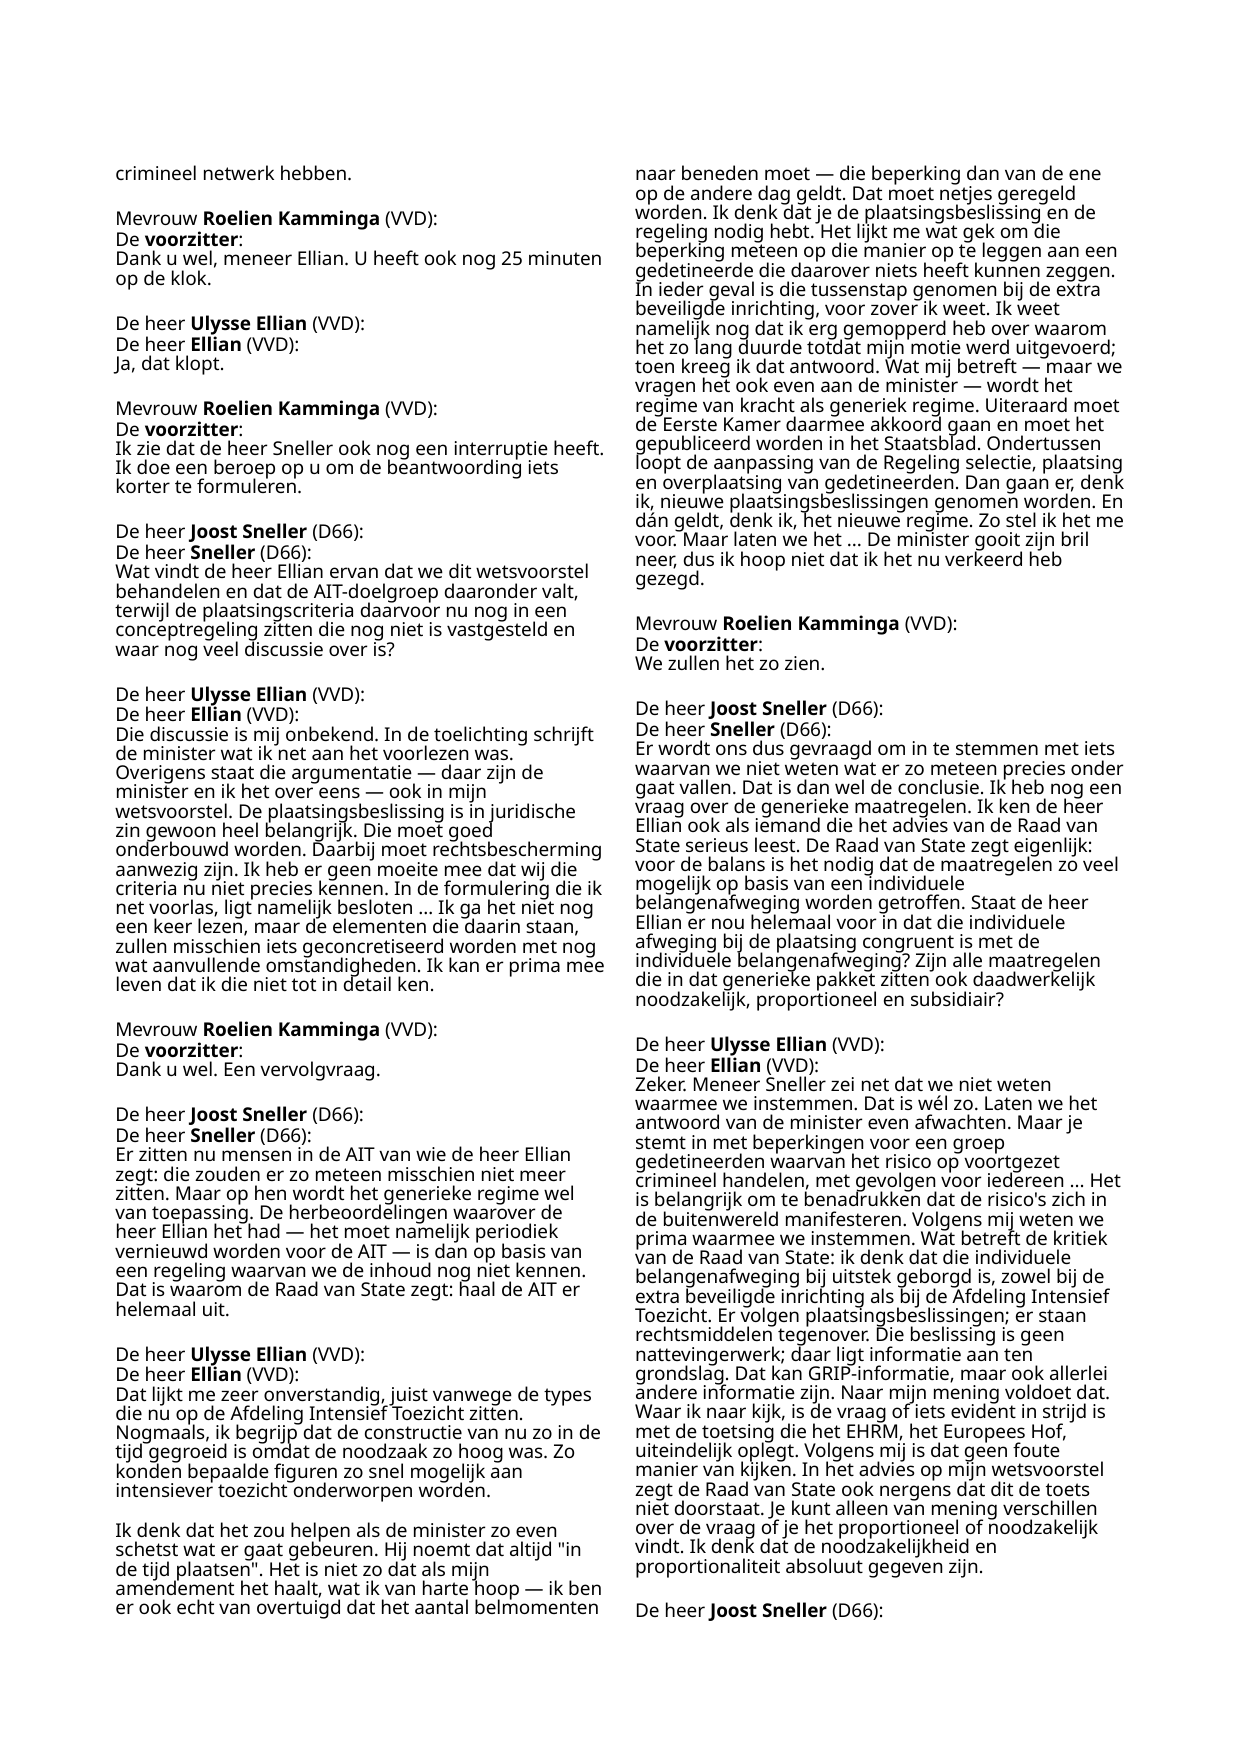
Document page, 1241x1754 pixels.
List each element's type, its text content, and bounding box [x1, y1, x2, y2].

text De heer Sneller (D66): [635, 721, 1125, 740]
text We zullen het zo zien. [635, 655, 1125, 674]
text Mevrouw Roelien Kamminga (VVD): [115, 1016, 605, 1042]
text De heer Ulysse Ellian (VVD): [115, 310, 605, 336]
text Ik denk dat het zou helpen als de minister zo even schetst wat er gaat gebeuren. Hij noemt dat altijd "in de tijd plaatsen". Het is niet zo dat als mijn amendement het haalt, wat ik van harte hoop — ik ben er ook echt van overtuigd dat het aantal belmomenten [115, 1522, 605, 1618]
text De heer Sneller (D66): [115, 1127, 605, 1146]
text De heer Ulysse Ellian (VVD): [115, 1341, 605, 1366]
text De heer Ellian (VVD): [115, 1366, 605, 1386]
text Dank u wel, meneer Ellian. U heeft ook nog 25 minuten op de klok. [115, 250, 605, 289]
text De heer Joost Sneller (D66): [635, 695, 1125, 721]
text De voorzitter: [115, 231, 605, 250]
text Mevrouw Roelien Kamminga (VVD): [635, 610, 1125, 636]
text De heer Ellian (VVD): [635, 1057, 1125, 1076]
text De heer Joost Sneller (D66): [115, 518, 605, 544]
text Dat lijkt me zeer onverstandig, juist vanwege de types die nu op de Afdeling Intensief Toezicht zitten. Nogmaals, ik begrijp dat de constructie van nu zo in de tijd gegroeid is omdat de noodzaak zo hoog was. Zo konden bepaalde figuren zo snel mogelijk aan intensiever toezicht onderworpen worden. [115, 1386, 605, 1501]
text De voorzitter: [635, 636, 1125, 655]
text Dank u wel. Een vervolgvraag. [115, 1061, 605, 1081]
text De voorzitter: [115, 1042, 605, 1061]
text Ja, dat klopt. [115, 355, 605, 374]
text Mevrouw Roelien Kamminga (VVD): [115, 205, 605, 231]
text Die discussie is mij onbekend. In de toelichting schrijft de minister wat ik net aan het voorlezen was. Overigens staat die argumentatie — daar zijn de minister en ik het over eens — ook in mijn wetsvoorstel. De plaatsingsbeslissing is in juridische zin gewoon heel belangrijk. Die moet goed onderbouwd worden. Daarbij moet rechtsbescherming aanwezig zijn. Ik heb er geen moeite mee dat wij die criteria nu niet precies kennen. In de formulering die ik net voorlas, ligt namelijk besloten … Ik ga het niet nog een keer lezen, maar de elementen die daarin staan, zullen misschien iets geconcretiseerd worden met nog wat aanvullende omstandigheden. Ik kan er prima mee leven dat ik die niet tot in detail ken. [115, 726, 605, 996]
text De heer Ellian (VVD): [115, 336, 605, 355]
text Wat vindt de heer Ellian ervan dat we dit wetsvoorstel behandelen en dat de AIT-doelgroep daaronder valt, terwijl de plaatsingscriteria daarvoor nu nog in een conceptregeling zitten die nog niet is vastgesteld en waar nog veel discussie over is? [115, 563, 605, 660]
text Er zitten nu mensen in de AIT van wie de heer Ellian zegt: die zouden er zo meteen misschien niet meer zitten. Maar op hen wordt het generieke regime wel van toepassing. De herbeoordelingen waarover de heer Ellian het had — het moet namelijk periodiek vernieuwd worden voor de AIT — is dan op basis van een regeling waarvan we de inhoud nog niet kennen. Dat is waarom de Raad van State zegt: haal de AIT er helemaal uit. [115, 1146, 605, 1320]
text Zeker. Meneer Sneller zei net dat we niet weten waarmee we instemmen. Dat is wél zo. Laten we het antwoord van de minister even afwachten. Maar je stemt in met beperkingen voor een groep gedetineerden waarvan het risico op voortgezet crimineel handelen, met gevolgen voor iedereen ... Het is belangrijk om te benadrukken dat de risico's zich in de buitenwereld manifesteren. Volgens mij weten we prima waarmee we instemmen. Wat betreft de kritiek van de Raad van State: ik denk dat die individuele belangenafweging bij uitstek geborgd is, zowel bij de extra beveiligde inrichting als bij de Afdeling Intensief Toezicht. Er volgen plaatsingsbeslissingen; er staan rechtsmiddelen tegenover. Die beslissing is geen nattevingerwerk; daar ligt informatie aan ten grondslag. Dat kan GRIP-informatie, maar ook allerlei andere informatie zijn. Naar mijn mening voldoet dat. Waar ik naar kijk, is de vraag of iets evident in strijd is met de toetsing die het EHRM, het Europees Hof, uiteindelijk oplegt. Volgens mij is dat geen foute manier van kijken. In het advies op mijn wetsvoorstel zegt de Raad van State ook nergens dat dit de toets niet doorstaat. Je kunt alleen van mening verschillen over de vraag of je het proportioneel of noodzakelijk vindt. Ik denk dat de noodzakelijkheid en proportionaliteit absoluut gegeven zijn. [635, 1076, 1125, 1577]
text crimineel netwerk hebben. [115, 165, 605, 184]
text De heer Joost Sneller (D66): [635, 1598, 1125, 1623]
text De voorzitter: [115, 421, 605, 440]
text De heer Ulysse Ellian (VVD): [635, 1031, 1125, 1057]
text De heer Ellian (VVD): [115, 706, 605, 726]
text De heer Ulysse Ellian (VVD): [115, 681, 605, 706]
text De heer Sneller (D66): [115, 544, 605, 563]
text Ik zie dat de heer Sneller ook nog een interruptie heeft. Ik doe een beroep op u om de beantwoording iets korter te formuleren. [115, 440, 605, 498]
text naar beneden moet — die beperking dan van de ene op de andere dag geldt. Dat moet netjes geregeld worden. Ik denk dat je de plaatsingsbeslissing en de regeling nodig hebt. Het lijkt me wat gek om die beperking meteen op die manier op te leggen aan een gedetineerde die daarover niets heeft kunnen zeggen. In ieder geval is die tussenstap genomen bij de extra beveiligde inrichting, voor zover ik weet. Ik weet namelijk nog dat ik erg gemopperd heb over waarom het zo lang duurde totdat mijn motie werd uitgevoerd; toen kreeg ik dat antwoord. Wat mij betreft — maar we vragen het ook even aan de minister — wordt het regime van kracht als generiek regime. Uiteraard moet de Eerste Kamer daarmee akkoord gaan en moet het gepubliceerd worden in het Staatsblad. Ondertussen loopt de aanpassing van de Regeling selectie, plaatsing en overplaatsing van gedetineerden. Dan gaan er, denk ik, nieuwe plaatsingsbeslissingen genomen worden. En dán geldt, denk ik, het nieuwe regime. Zo stel ik het me voor. Maar laten we het ... De minister gooit zijn bril neer, dus ik hoop niet dat ik het nu verkeerd heb gezegd. [635, 165, 1125, 589]
text De heer Joost Sneller (D66): [115, 1101, 605, 1127]
text Mevrouw Roelien Kamminga (VVD): [115, 395, 605, 421]
text Er wordt ons dus gevraagd om in te stemmen met iets waarvan we niet weten wat er zo meteen precies onder gaat vallen. Dat is dan wel de conclusie. Ik heb nog een vraag over de generieke maatregelen. Ik ken de heer Ellian ook als iemand die het advies van de Raad van State serieus leest. De Raad van State zegt eigenlijk: voor de balans is het nodig dat de maatregelen zo veel mogelijk op basis van een individuele belangenafweging worden getroffen. Staat de heer Ellian er nou helemaal voor in dat die individuele afweging bij de plaatsing congruent is met de individuele belangenafweging? Zijn alle maatregelen die in dat generieke pakket zitten ook daadwerkelijk noodzakelijk, proportioneel en subsidiair? [635, 740, 1125, 1010]
